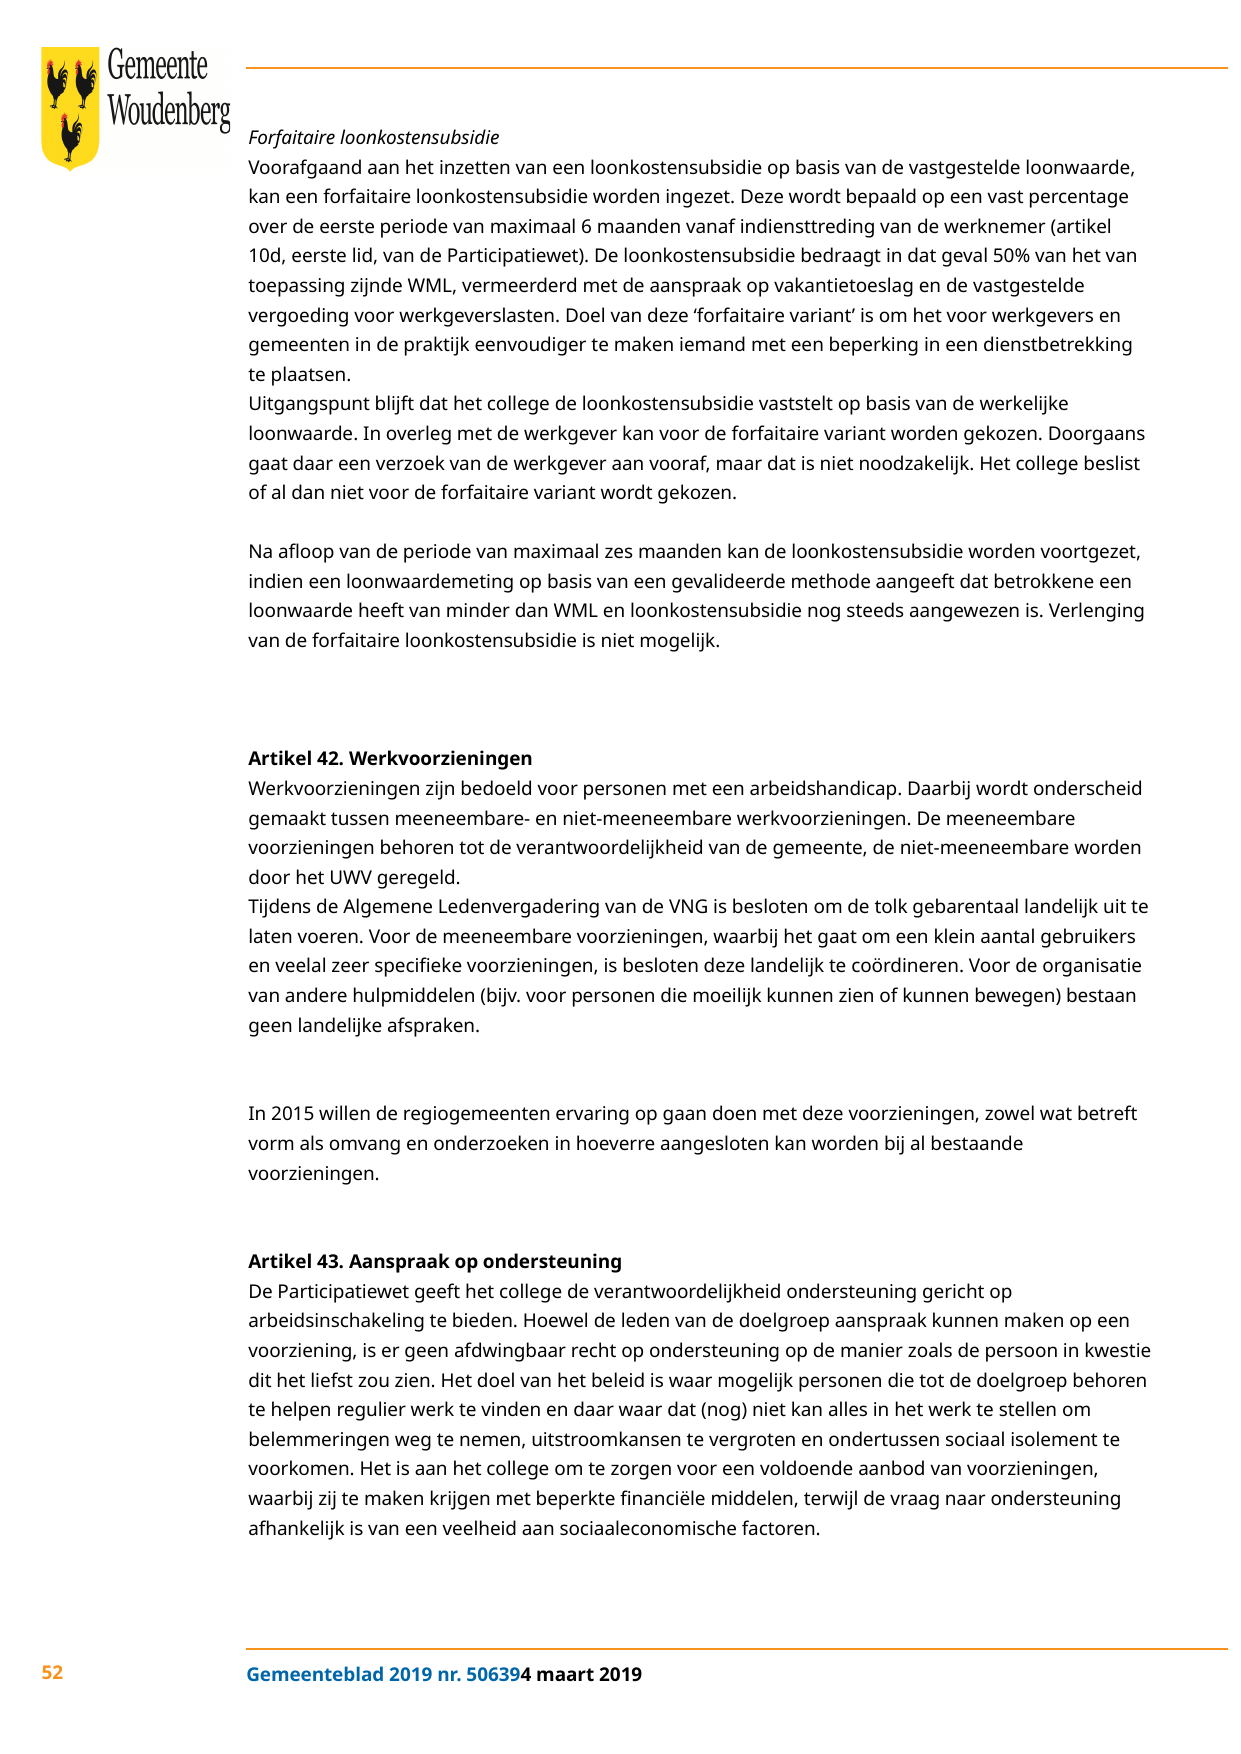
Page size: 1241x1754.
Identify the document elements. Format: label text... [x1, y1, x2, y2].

text Voorafgaand aan het inzetten van een loonkostensubsidie op basis van de vastgestelde loonwaarde, kan een forfaitaire loonkostensubsidie worden ingezet. Deze wordt bepaald op een vast percentage over de eerste periode van maximaal 6 maanden vanaf indiensttreding van de werknemer (artikel 10d, eerste lid, van de Participatiewet). De loonkostensubsidie bedraagt in dat geval 50% van het van toepassing zijnde WML, vermeerderd met de aanspraak op vakantietoeslag en de vastgestelde vergoeding voor werkgeverslasten. Doel van deze ‘forfaitaire variant’ is om het voor werkgevers en gemeenten in de praktijk eenvoudiger te maken iemand met een beperking in een dienstbetrekking te plaatsen. [248, 154, 1152, 387]
text In 2015 willen de regiogemeenten ervaring op gaan doen met deze voorzieningen, zowel wat betreft vorm als omvang en onderzoeken in hoeverre aangesloten kan worden bij al bestaande voorzieningen. [248, 1101, 1152, 1186]
text De Participatiewet geeft het college de verantwoordelijkheid ondersteuning gericht op arbeidsinschakeling te bieden. Hoewel de leden van de doelgroep aanspraak kunnen maken op een voorziening, is er geen afdwingbaar recht op ondersteuning op de manier zoals de persoon in kwestie dit het liefst zou zien. Het doel van het beleid is waar mogelijk personen die tot de doelgroep behoren te helpen regulier werk te vinden en daar waar dat (nog) niet kan alles in het werk te stellen om belemmeringen weg te nemen, uitstroomkansen te vergroten en ondertussen sociaal isolement te voorkomen. Het is aan het college om te zorgen voor een voldoende aanbod van voorzieningen, waarbij zij te maken krijgen met beperkte financiële middelen, terwijl de vraag naar ondersteuning afhankelijk is van een veelheid aan sociaaleconomische factoren. [248, 1278, 1152, 1541]
picture [41, 47, 231, 172]
text Artikel 42. Werkvoorzieningen [248, 746, 1152, 771]
text Forfaitaire loonkostensubsidie [248, 124, 1152, 150]
text Uitgangspunt blijft dat het college de loonkostensubsidie vaststelt op basis van de werkelijke loonwaarde. In overleg met de werkgever kan voor de forfaitaire variant worden gekozen. Doorgaans gaat daar een verzoek van de werkgever aan vooraf, maar dat is niet noodzakelijk. Het college beslist of al dan niet voor de forfaitaire variant wordt gekozen. [248, 391, 1152, 505]
text Na afloop van de periode van maximaal zes maanden kan de loonkostensubsidie worden voortgezet, indien een loonwaardemeting op basis van een gevalideerde methode aangeeft dat betrokkene een loonwaarde heeft van minder dan WML en loonkostensubsidie nog steeds aangewezen is. Verlenging van de forfaitaire loonkostensubsidie is niet mogelijk. [248, 538, 1152, 653]
text Tijdens de Algemene Ledenvergadering van de VNG is besloten om de tolk gebarentaal landelijk uit te laten voeren. Voor de meeneembare voorzieningen, waarbij het gaat om een klein aantal gebruikers en veelal zeer specifieke voorzieningen, is besloten deze landelijk te coördineren. Voor de organisatie van andere hulpmiddelen (bijv. voor personen die moeilijk kunnen zien of kunnen bewegen) bestaan geen landelijke afspraken. [248, 893, 1152, 1038]
text Artikel 43. Aanspraak op ondersteuning [248, 1248, 1152, 1274]
text Werkvoorzieningen zijn bedoeld voor personen met een arbeidshandicap. Daarbij wordt onderscheid gemaakt tussen meeneembare- en niet-meeneembare werkvoorzieningen. De meeneembare voorzieningen behoren tot de verantwoordelijkheid van de gemeente, de niet-meeneembare worden door het UWV geregeld. [248, 775, 1152, 890]
